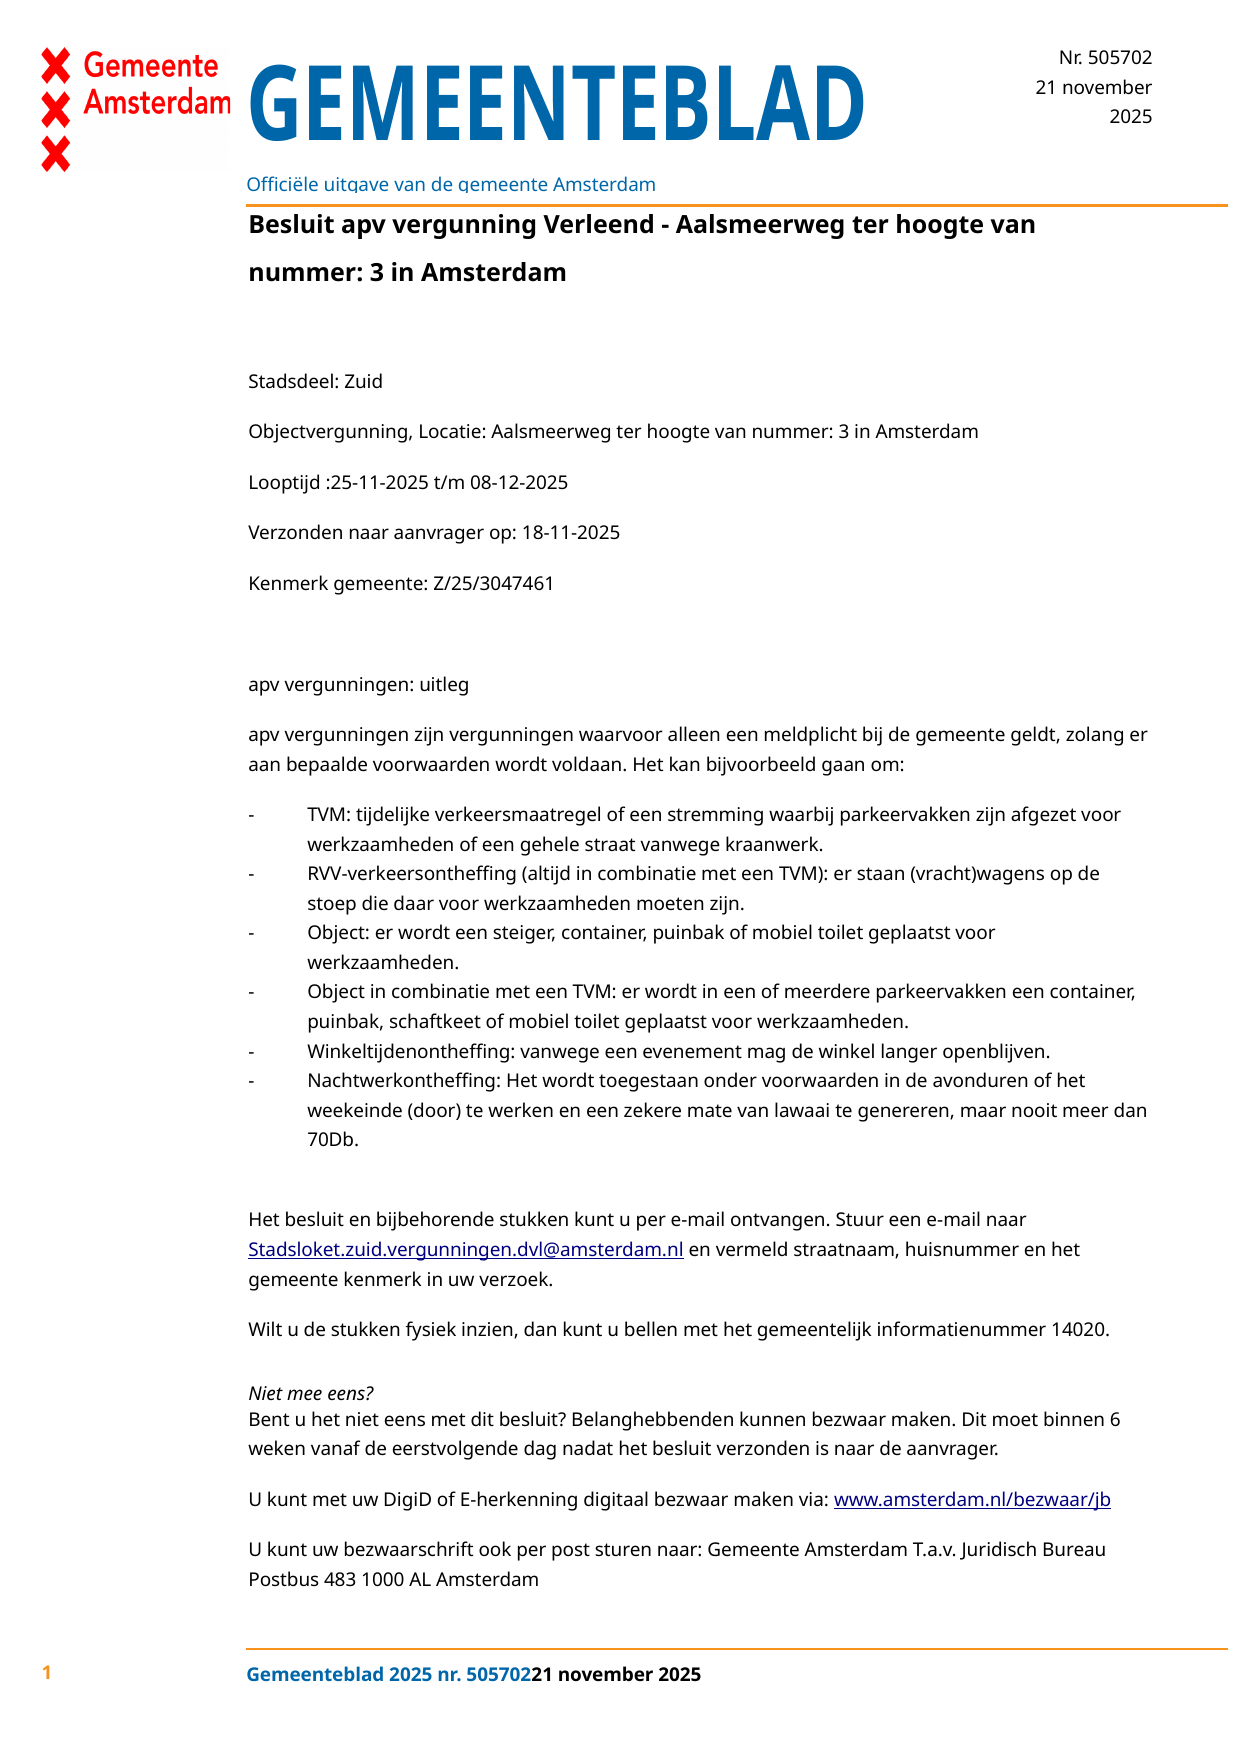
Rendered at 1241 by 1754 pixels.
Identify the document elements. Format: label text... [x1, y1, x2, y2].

text Kenmerk gemeente: Z/25/3047461 [248, 570, 1152, 596]
picture [41, 47, 231, 172]
list Winkeltijdenontheffing: vanwege een evenement mag de winkel langer openblijven. [248, 1038, 1152, 1064]
text apv vergunningen: uitleg [248, 671, 1152, 697]
text U kunt uw bezwaarschrift ook per post sturen naar: Gemeente Amsterdam T.a.v. Juridisch Bureau Postbus 483 1000 AL Amsterdam [248, 1536, 1152, 1592]
text Het besluit en bijbehorende stukken kunt u per e-mail ontvangen. Stuur een e-mail naar Stadsloket.zuid.vergunningen.dvl@amsterdam.nl en vermeld straatnaam, huisnummer en het gemeente kenmerk in uw verzoek. [248, 1207, 1152, 1292]
list TVM: tijdelijke verkeersmaatregel of een stremming waarbij parkeervakken zijn afgezet voor werkzaamheden of een gehele straat vanwege kraanwerk. [248, 801, 1152, 857]
text Looptijd :25-11-2025 t/m 08-12-2025 [248, 469, 1152, 495]
text Wilt u de stukken fysiek inzien, dan kunt u bellen met het gemeentelijk informatienummer 14020. [248, 1316, 1152, 1342]
list RVV-verkeersontheffing (altijd in combinatie met een TVM): er staan (vracht)wagens op de stoep die daar voor werkzaamheden moeten zijn. [248, 860, 1152, 916]
text Stadsdeel: Zuid [248, 368, 1152, 394]
text apv vergunningen zijn vergunningen waarvoor alleen een meldplicht bij de gemeente geldt, zolang er aan bepaalde voorwaarden wordt voldaan. Het kan bijvoorbeeld gaan om: [248, 721, 1152, 777]
text U kunt met uw DigiD of E-herkenning digitaal bezwaar maken via: www.amsterdam.nl/bezwaar/jb [248, 1486, 1152, 1512]
list Object in combinatie met een TVM: er wordt in een of meerdere parkeervakken een container, puinbak, schaftkeet of mobiel toilet geplaatst voor werkzaamheden. [248, 979, 1152, 1034]
list Object: er wordt een steiger, container, puinbak of mobiel toilet geplaatst voor werkzaamheden. [248, 919, 1152, 975]
text Besluit apv vergunning Verleend - Aalsmeerweg ter hoogte van nummer: 3 in Amsterdam [248, 207, 1152, 288]
text Niet mee eens? [248, 1380, 1152, 1406]
text Verzonden naar aanvrager op: 18-11-2025 [248, 519, 1152, 545]
text Bent u het niet eens met dit besluit? Belanghebbenden kunnen bezwaar maken. Dit moet binnen 6 weken vanaf de eerstvolgende dag nadat het besluit verzonden is naar de aanvrager. [248, 1406, 1152, 1461]
text Objectvergunning, Locatie: Aalsmeerweg ter hoogte van nummer: 3 in Amsterdam [248, 419, 1152, 444]
list Nachtwerkontheffing: Het wordt toegestaan onder voorwaarden in de avonduren of het weekeinde (door) te werken en een zekere mate van lawaai te genereren, maar nooit meer dan 70Db. [248, 1067, 1152, 1152]
